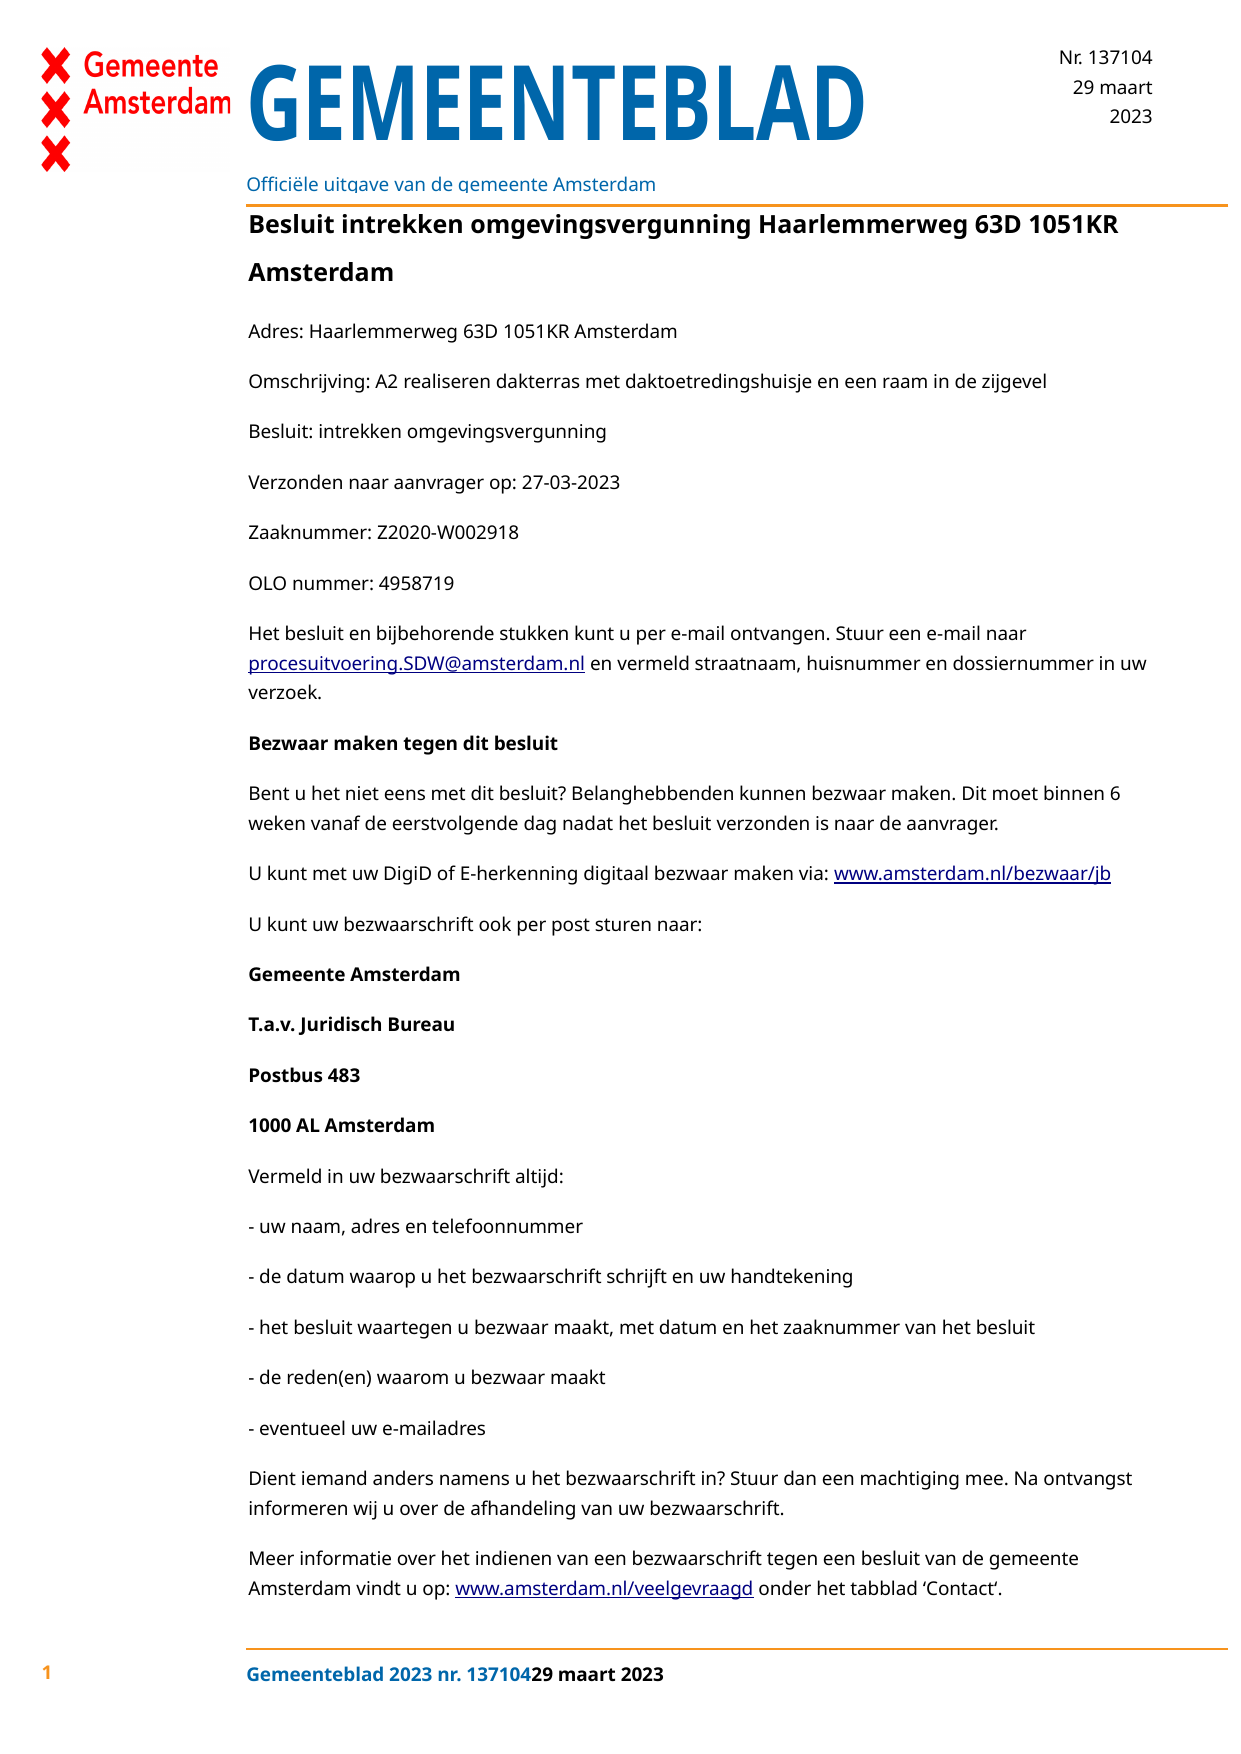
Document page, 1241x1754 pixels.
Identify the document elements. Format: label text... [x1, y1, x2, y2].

text - uw naam, adres en telefoonnummer [248, 1213, 1152, 1239]
text Vermeld in uw bezwaarschrift altijd: [248, 1163, 1152, 1189]
text Verzonden naar aanvrager op: 27-03-2023 [248, 469, 1152, 495]
text - de reden(en) waarom u bezwaar maakt [248, 1364, 1152, 1390]
text Bezwaar maken tegen dit besluit [248, 730, 1152, 756]
text Zaaknummer: Z2020-W002918 [248, 519, 1152, 545]
text Het besluit en bijbehorende stukken kunt u per e-mail ontvangen. Stuur een e-mail naar procesuitvoering.SDW@amsterdam.nl en vermeld straatnaam, huisnummer en dossiernummer in uw verzoek. [248, 620, 1152, 705]
text Adres: Haarlemmerweg 63D 1051KR Amsterdam [248, 318, 1152, 344]
text - eventueel uw e-mailadres [248, 1415, 1152, 1441]
text - het besluit waartegen u bezwaar maakt, met datum en het zaaknummer van het besluit [248, 1314, 1152, 1340]
text Omschrijving: A2 realiseren dakterras met daktoetredingshuisje en een raam in de zijgevel [248, 368, 1152, 394]
picture [41, 47, 231, 172]
text Besluit intrekken omgevingsvergunning Haarlemmerweg 63D 1051KR Amsterdam [248, 207, 1152, 288]
text - de datum waarop u het bezwaarschrift schrijft en uw handtekening [248, 1264, 1152, 1289]
text Dient iemand anders namens u het bezwaarschrift in? Stuur dan een machtiging mee. Na ontvangst informeren wij u over de afhandeling van uw bezwaarschrift. [248, 1465, 1152, 1521]
text Besluit: intrekken omgevingsvergunning [248, 419, 1152, 444]
text Gemeente Amsterdam [248, 961, 1152, 987]
text U kunt uw bezwaarschrift ook per post sturen naar: [248, 911, 1152, 937]
text 1000 AL Amsterdam [248, 1112, 1152, 1138]
text U kunt met uw DigiD of E-herkenning digitaal bezwaar maken via: www.amsterdam.nl/bezwaar/jb [248, 860, 1152, 886]
text OLO nummer: 4958719 [248, 570, 1152, 596]
text T.a.v. Juridisch Bureau [248, 1012, 1152, 1037]
text Bent u het niet eens met dit besluit? Belanghebbenden kunnen bezwaar maken. Dit moet binnen 6 weken vanaf de eerstvolgende dag nadat het besluit verzonden is naar de aanvrager. [248, 780, 1152, 836]
text Postbus 483 [248, 1062, 1152, 1088]
text Meer informatie over het indienen van een bezwaarschrift tegen een besluit van de gemeente Amsterdam vindt u op: www.amsterdam.nl/veelgevraagd onder het tabblad ‘Contact‘. [248, 1545, 1152, 1601]
